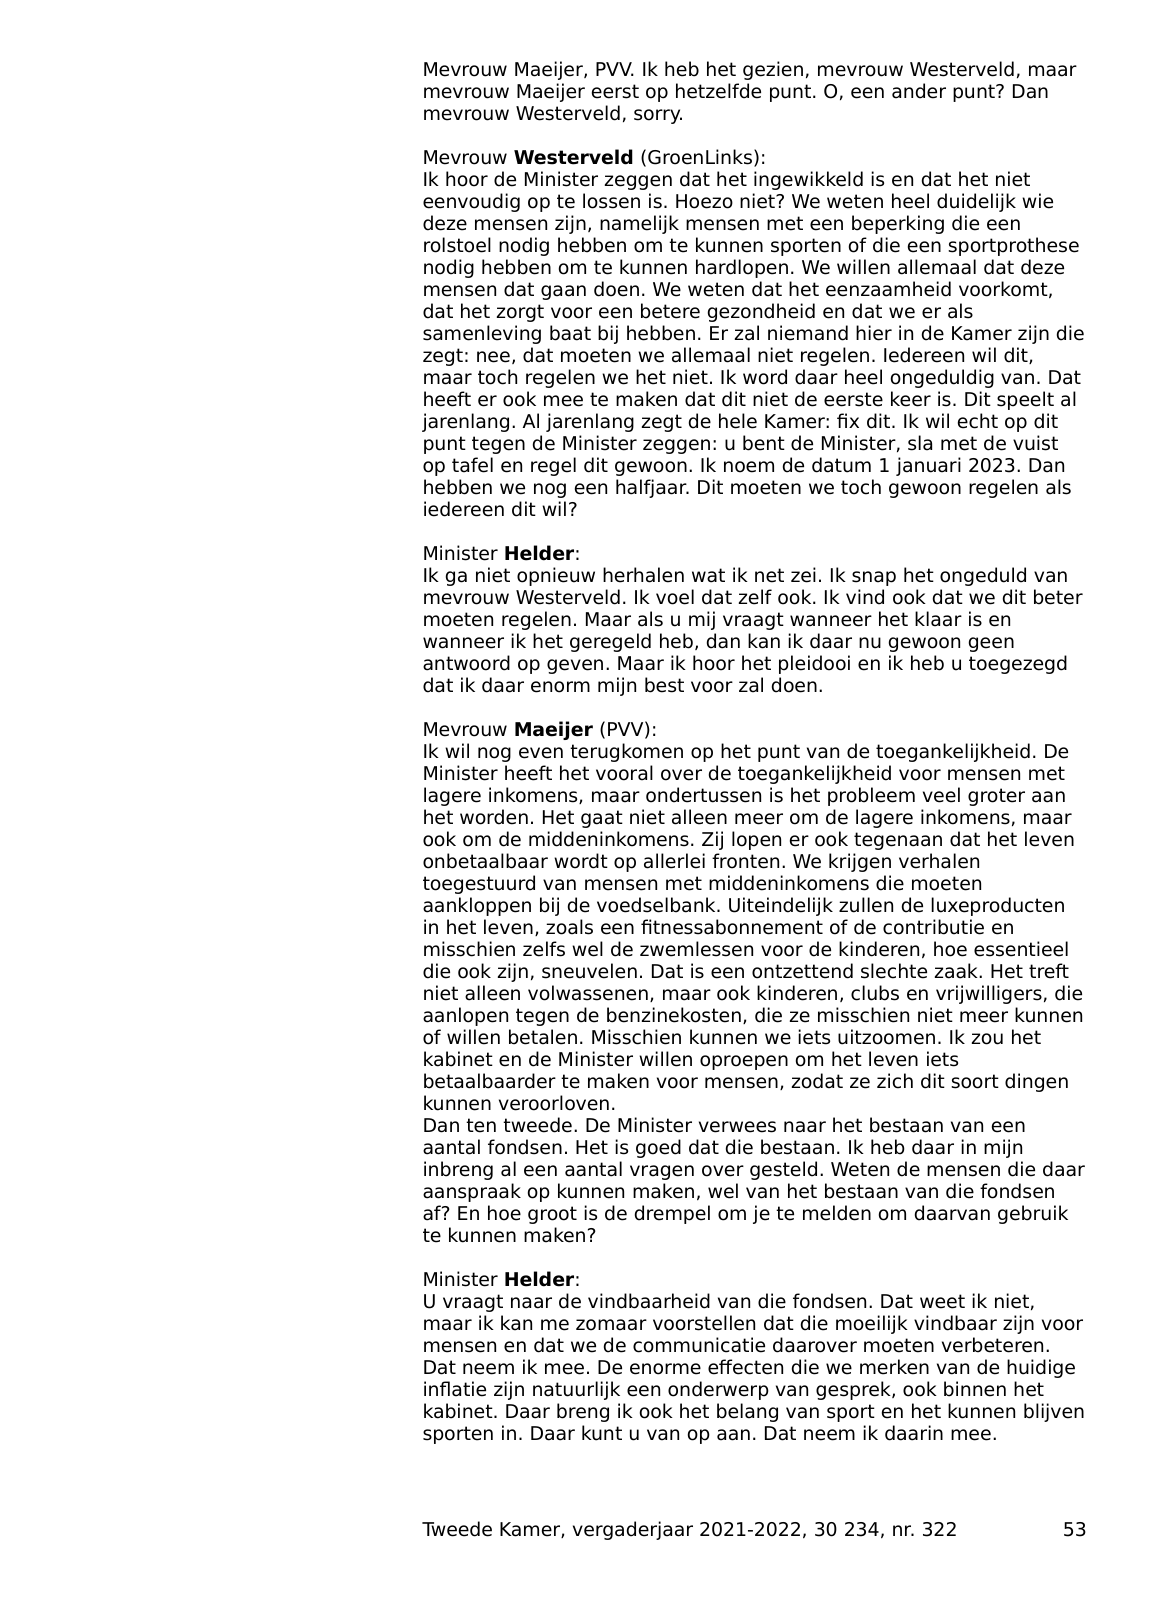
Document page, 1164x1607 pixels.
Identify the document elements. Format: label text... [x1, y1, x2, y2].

text Minister Helder: [422, 1269, 1087, 1291]
text Minister Helder: [422, 543, 1087, 565]
text Mevrouw Westerveld (GroenLinks): [422, 147, 1087, 169]
text Ik hoor de Minister zeggen dat het ingewikkeld is en dat het niet eenvoudig op te lossen is. Hoezo niet? We weten heel duidelijk wie deze mensen zijn, namelijk mensen met een beperking die een rolstoel nodig hebben om te kunnen sporten of die een sportprothese nodig hebben om te kunnen hardlopen. We willen allemaal dat deze mensen dat gaan doen. We weten dat het eenzaamheid voorkomt, dat het zorgt voor een betere gezondheid en dat we er als samenleving baat bij hebben. Er zal niemand hier in de Kamer zijn die zegt: nee, dat moeten we allemaal niet regelen. Iedereen wil dit, maar toch regelen we het niet. Ik word daar heel ongeduldig van. Dat heeft er ook mee te maken dat dit niet de eerste keer is. Dit speelt al jarenlang. Al jarenlang zegt de hele Kamer: fix dit. Ik wil echt op dit punt tegen de Minister zeggen: u bent de Minister, sla met de vuist op tafel en regel dit gewoon. Ik noem de datum 1 januari 2023. Dan hebben we nog een halfjaar. Dit moeten we toch gewoon regelen als iedereen dit wil? [422, 169, 1087, 521]
text Dan ten tweede. De Minister verwees naar het bestaan van een aantal fondsen. Het is goed dat die bestaan. Ik heb daar in mijn inbreng al een aantal vragen over gesteld. Weten de mensen die daar aanspraak op kunnen maken, wel van het bestaan van die fondsen af? En hoe groot is de drempel om je te melden om daarvan gebruik te kunnen maken? [422, 1115, 1087, 1247]
text U vraagt naar de vindbaarheid van die fondsen. Dat weet ik niet, maar ik kan me zomaar voorstellen dat die moeilijk vindbaar zijn voor mensen en dat we de communicatie daarover moeten verbeteren. Dat neem ik mee. De enorme effecten die we merken van de huidige inflatie zijn natuurlijk een onderwerp van gesprek, ook binnen het kabinet. Daar breng ik ook het belang van sport en het kunnen blijven sporten in. Daar kunt u van op aan. Dat neem ik daarin mee. [422, 1291, 1087, 1444]
text Ik wil nog even terugkomen op het punt van de toegankelijkheid. De Minister heeft het vooral over de toegankelijkheid voor mensen met lagere inkomens, maar ondertussen is het probleem veel groter aan het worden. Het gaat niet alleen meer om de lagere inkomens, maar ook om de middeninkomens. Zij lopen er ook tegenaan dat het leven onbetaalbaar wordt op allerlei fronten. We krijgen verhalen toegestuurd van mensen met middeninkomens die moeten aankloppen bij de voedselbank. Uiteindelijk zullen de luxeproducten in het leven, zoals een fitnessabonnement of de contributie en misschien zelfs wel de zwemlessen voor de kinderen, hoe essentieel die ook zijn, sneuvelen. Dat is een ontzettend slechte zaak. Het treft niet alleen volwassenen, maar ook kinderen, clubs en vrijwilligers, die aanlopen tegen de benzinekosten, die ze misschien niet meer kunnen of willen betalen. Misschien kunnen we iets uitzoomen. Ik zou het kabinet en de Minister willen oproepen om het leven iets betaalbaarder te maken voor mensen, zodat ze zich dit soort dingen kunnen veroorloven. [422, 741, 1087, 1115]
text Mevrouw Maeijer, PVV. Ik heb het gezien, mevrouw Westerveld, maar mevrouw Maeijer eerst op hetzelfde punt. O, een ander punt? Dan mevrouw Westerveld, sorry. [422, 59, 1087, 125]
text Ik ga niet opnieuw herhalen wat ik net zei. Ik snap het ongeduld van mevrouw Westerveld. Ik voel dat zelf ook. Ik vind ook dat we dit beter moeten regelen. Maar als u mij vraagt wanneer het klaar is en wanneer ik het geregeld heb, dan kan ik daar nu gewoon geen antwoord op geven. Maar ik hoor het pleidooi en ik heb u toegezegd dat ik daar enorm mijn best voor zal doen. [422, 565, 1087, 697]
text Mevrouw Maeijer (PVV): [422, 719, 1087, 741]
